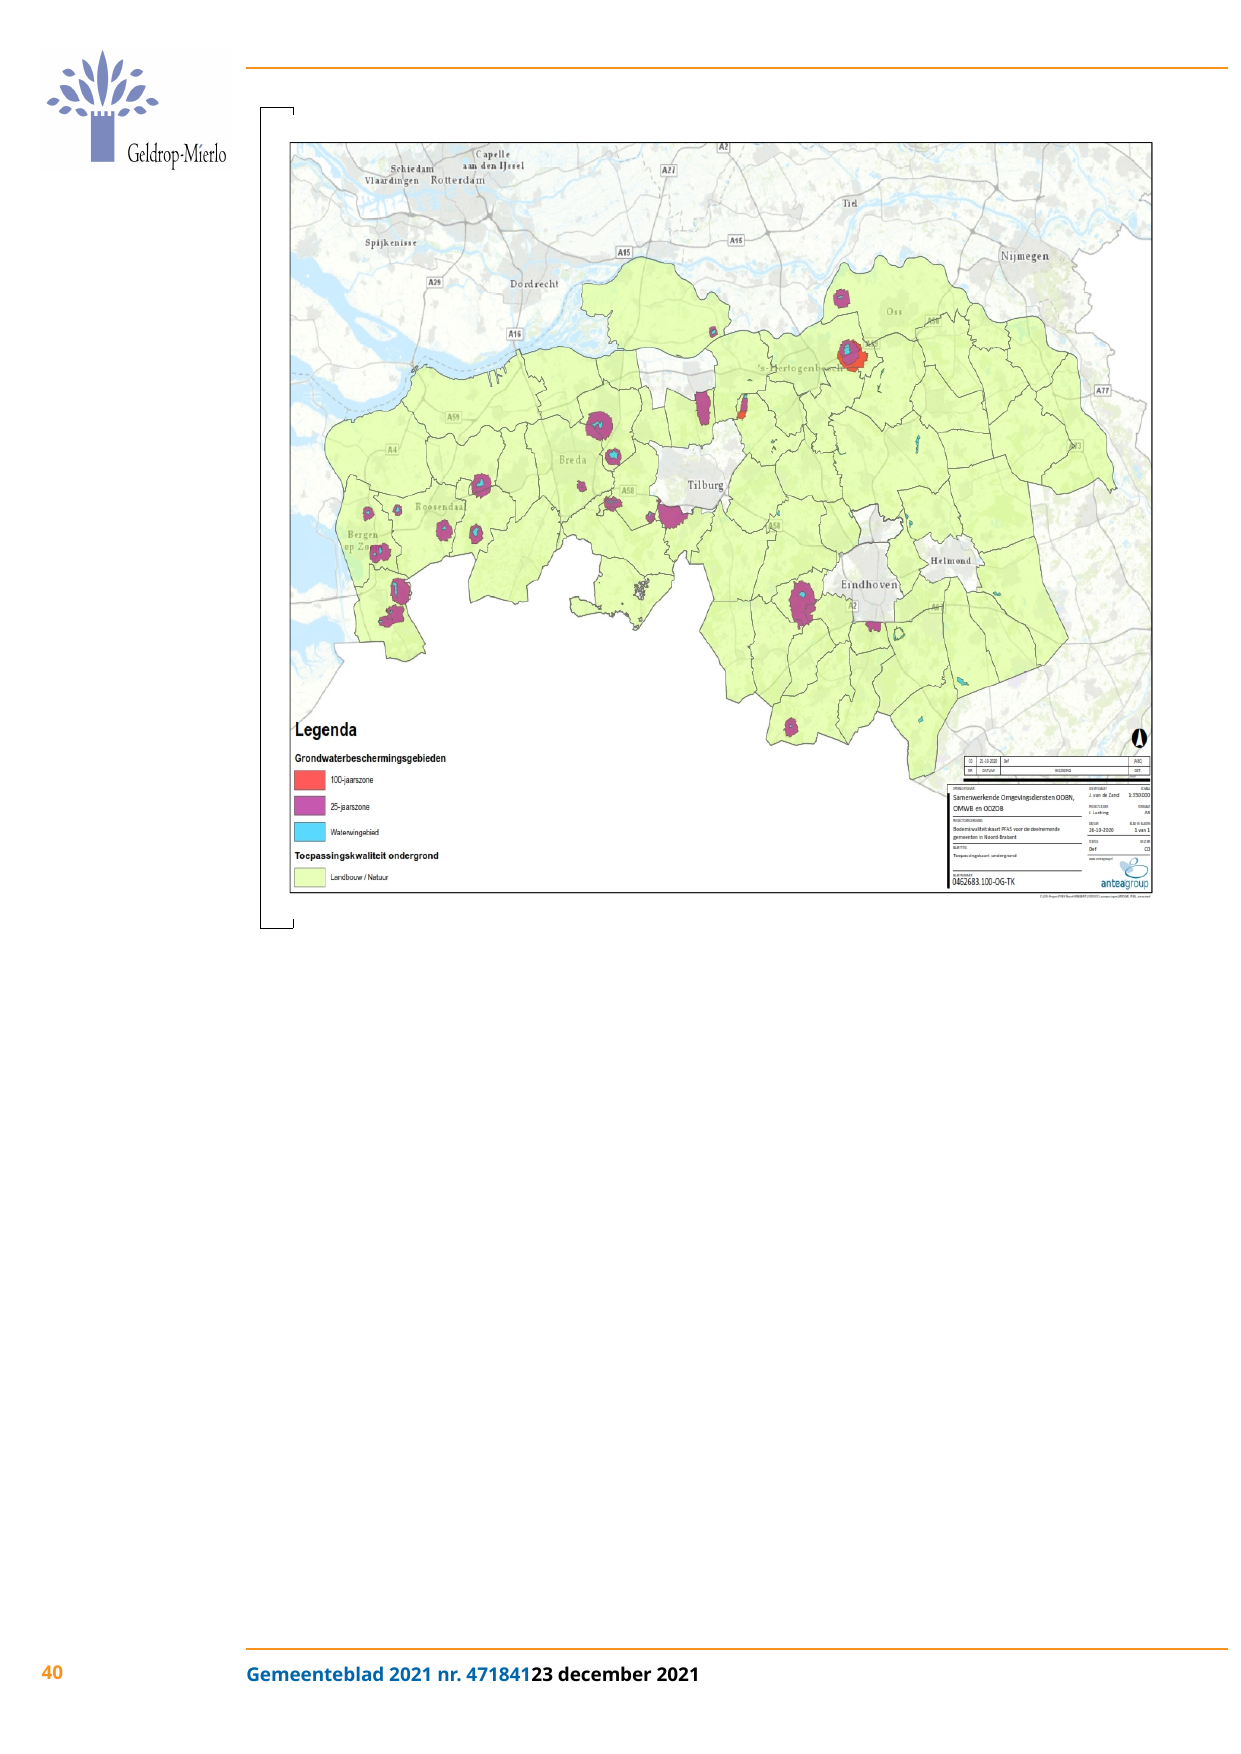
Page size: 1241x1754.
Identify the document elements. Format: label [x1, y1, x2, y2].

picture [41, 47, 231, 172]
picture [268, 115, 1173, 919]
